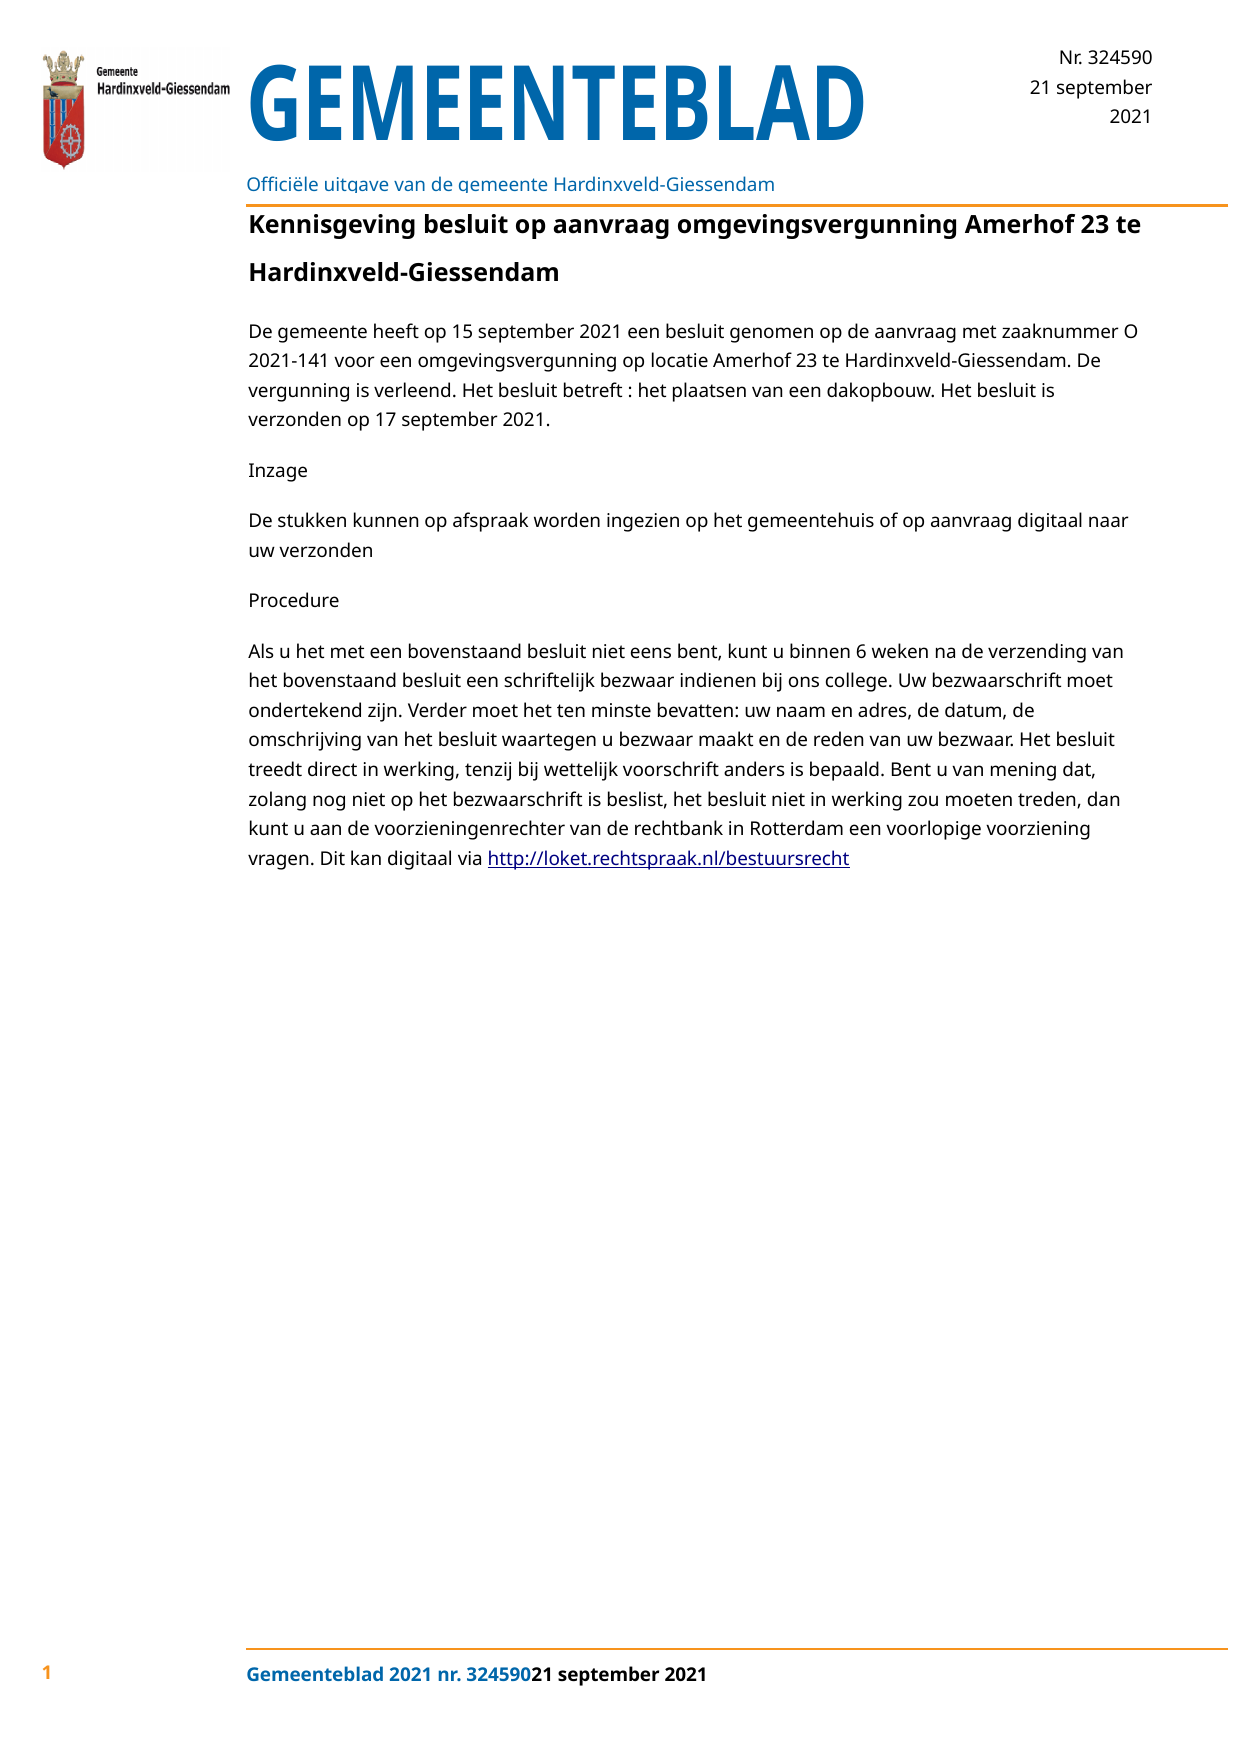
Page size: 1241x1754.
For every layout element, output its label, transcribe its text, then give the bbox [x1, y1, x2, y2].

text Als u het met een bovenstaand besluit niet eens bent, kunt u binnen 6 weken na de verzending van het bovenstaand besluit een schriftelijk bezwaar indienen bij ons college. Uw bezwaarschrift moet ondertekend zijn. Verder moet het ten minste bevatten: uw naam en adres, de datum, de omschrijving van het besluit waartegen u bezwaar maakt en de reden van uw bezwaar. Het besluit treedt direct in werking, tenzij bij wettelijk voorschrift anders is bepaald. Bent u van mening dat, zolang nog niet op het bezwaarschrift is beslist, het besluit niet in werking zou moeten treden, dan kunt u aan de voorzieningenrechter van de rechtbank in Rotterdam een voorlopige voorziening vragen. Dit kan digitaal via http://loket.rechtspraak.nl/bestuursrecht [248, 638, 1152, 871]
picture [41, 47, 231, 172]
text Inzage [248, 457, 1152, 483]
text Procedure [248, 587, 1152, 613]
text Kennisgeving besluit op aanvraag omgevingsvergunning Amerhof 23 te Hardinxveld-Giessendam [248, 207, 1152, 288]
text De gemeente heeft op 15 september 2021 een besluit genomen op de aanvraag met zaaknummer O 2021-141 voor een omgevingsvergunning op locatie Amerhof 23 te Hardinxveld-Giessendam. De vergunning is verleend. Het besluit betreft : het plaatsen van een dakopbouw. Het besluit is verzonden op 17 september 2021. [248, 318, 1152, 432]
text De stukken kunnen op afspraak worden ingezien op het gemeentehuis of op aanvraag digitaal naar uw verzonden [248, 507, 1152, 563]
